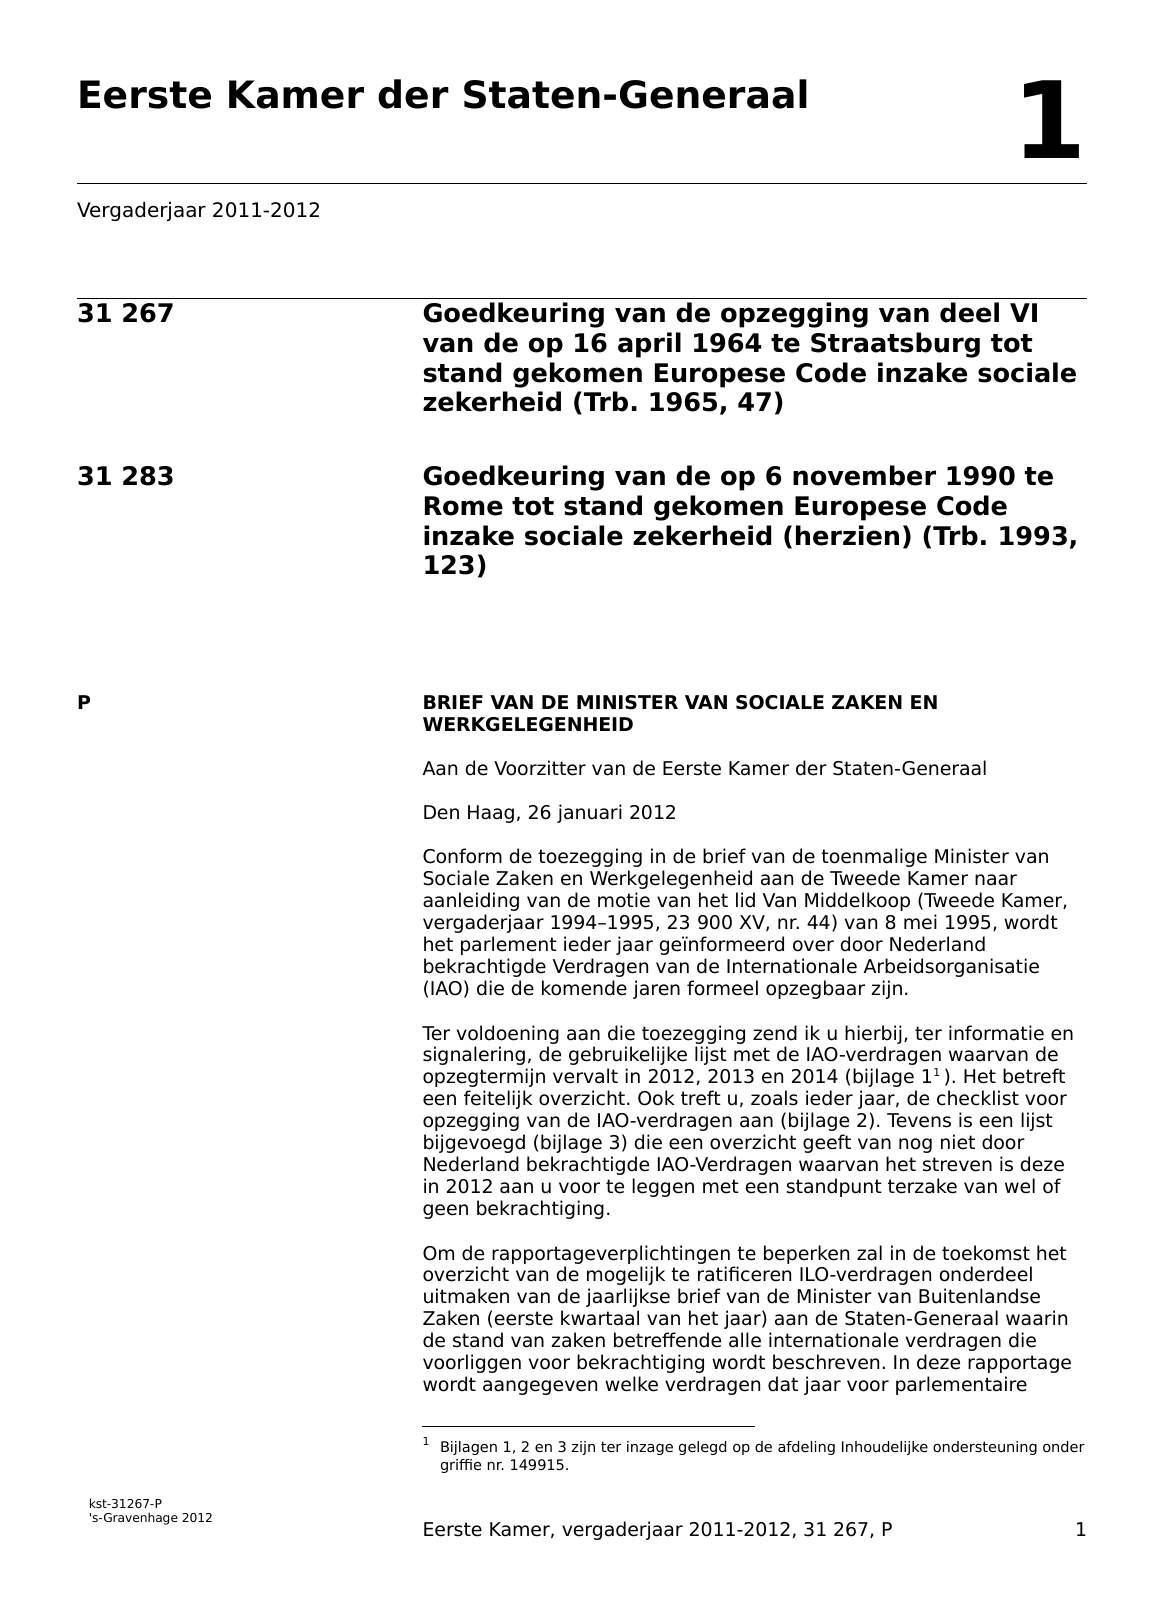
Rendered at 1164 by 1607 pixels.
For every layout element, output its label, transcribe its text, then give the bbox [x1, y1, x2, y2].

text kst-31267-P [88, 1497, 323, 1511]
table_header Eerste Kamer der Staten-Generaal [77, 59, 886, 183]
text Om de rapportageverplichtingen te beperken zal in de toekomst het overzicht van de mogelijk te ratificeren ILO-verdragen onderdeel uitmaken van de jaarlijkse brief van de Minister van Buitenlandse Zaken (eerste kwartaal van het jaar) aan de Staten-Generaal waarin de stand van zaken betreffende alle internationale verdragen die voorliggen voor bekrachtiging wordt beschreven. In deze rapportage wordt aangegeven welke verdragen dat jaar voor parlementaire [422, 1242, 1087, 1396]
text 's-Gravenhage 2012 [88, 1511, 323, 1525]
text Den Haag, 26 januari 2012 [422, 802, 1087, 824]
subtitle 31 283 Goedkeuring van de op 6 november 1990 te Rome tot stand gekomen Europese Code inzake sociale zekerheid (herzien) (Trb. 1993, 123) [77, 462, 1087, 581]
text Aan de Voorzitter van de Eerste Kamer der Staten-Generaal [422, 758, 1087, 780]
table_cell Vergaderjaar 2011-2012 [77, 184, 1087, 298]
text Conform de toezegging in de brief van de toenmalige Minister van Sociale Zaken en Werkgelegenheid aan de Tweede Kamer naar aanleiding van de motie van het lid Van Middelkoop (Tweede Kamer, vergaderjaar 1994–1995, 23 900 XV, nr. 44) van 8 mei 1995, wordt het parlement ieder jaar geïnformeerd over door Nederland bekrachtigde Verdragen van de Internationale Arbeidsorganisatie (IAO) die de komende jaren formeel opzegbaar zijn. [422, 846, 1087, 1000]
subtitle P BRIEF VAN DE MINISTER VAN SOCIALE ZAKEN EN WERKGELEGENHEID [77, 692, 1087, 736]
table_header 1 [886, 59, 1087, 183]
subtitle 31 267 Goedkeuring van de opzegging van deel VI van de op 16 april 1964 te Straatsburg tot stand gekomen Europese Code inzake sociale zekerheid (Trb. 1965, 47) [77, 299, 1087, 418]
text Ter voldoening aan die toezegging zend ik u hierbij, ter informatie en signalering, de gebruikelijke lijst met de IAO-verdragen waarvan de opzegtermijn vervalt in 2012, 2013 en 2014 (bijlage 1). Het betreft een feitelijk overzicht. Ook treft u, zoals ieder jaar, de checklist voor opzegging van de IAO-verdragen aan (bijlage 2). Tevens is een lijst bijgevoegd (bijlage 3) die een overzicht geeft van nog niet door Nederland bekrachtigde IAO-Verdragen waarvan het streven is deze in 2012 aan u voor te leggen met een standpunt terzake van wel of geen bekrachtiging. [422, 1022, 1087, 1220]
text Bijlagen 1, 2 en 3 zijn ter inzage gelegd op de afdeling Inhoudelijke ondersteuning onder griffie nr. 149915. [422, 1435, 1087, 1474]
